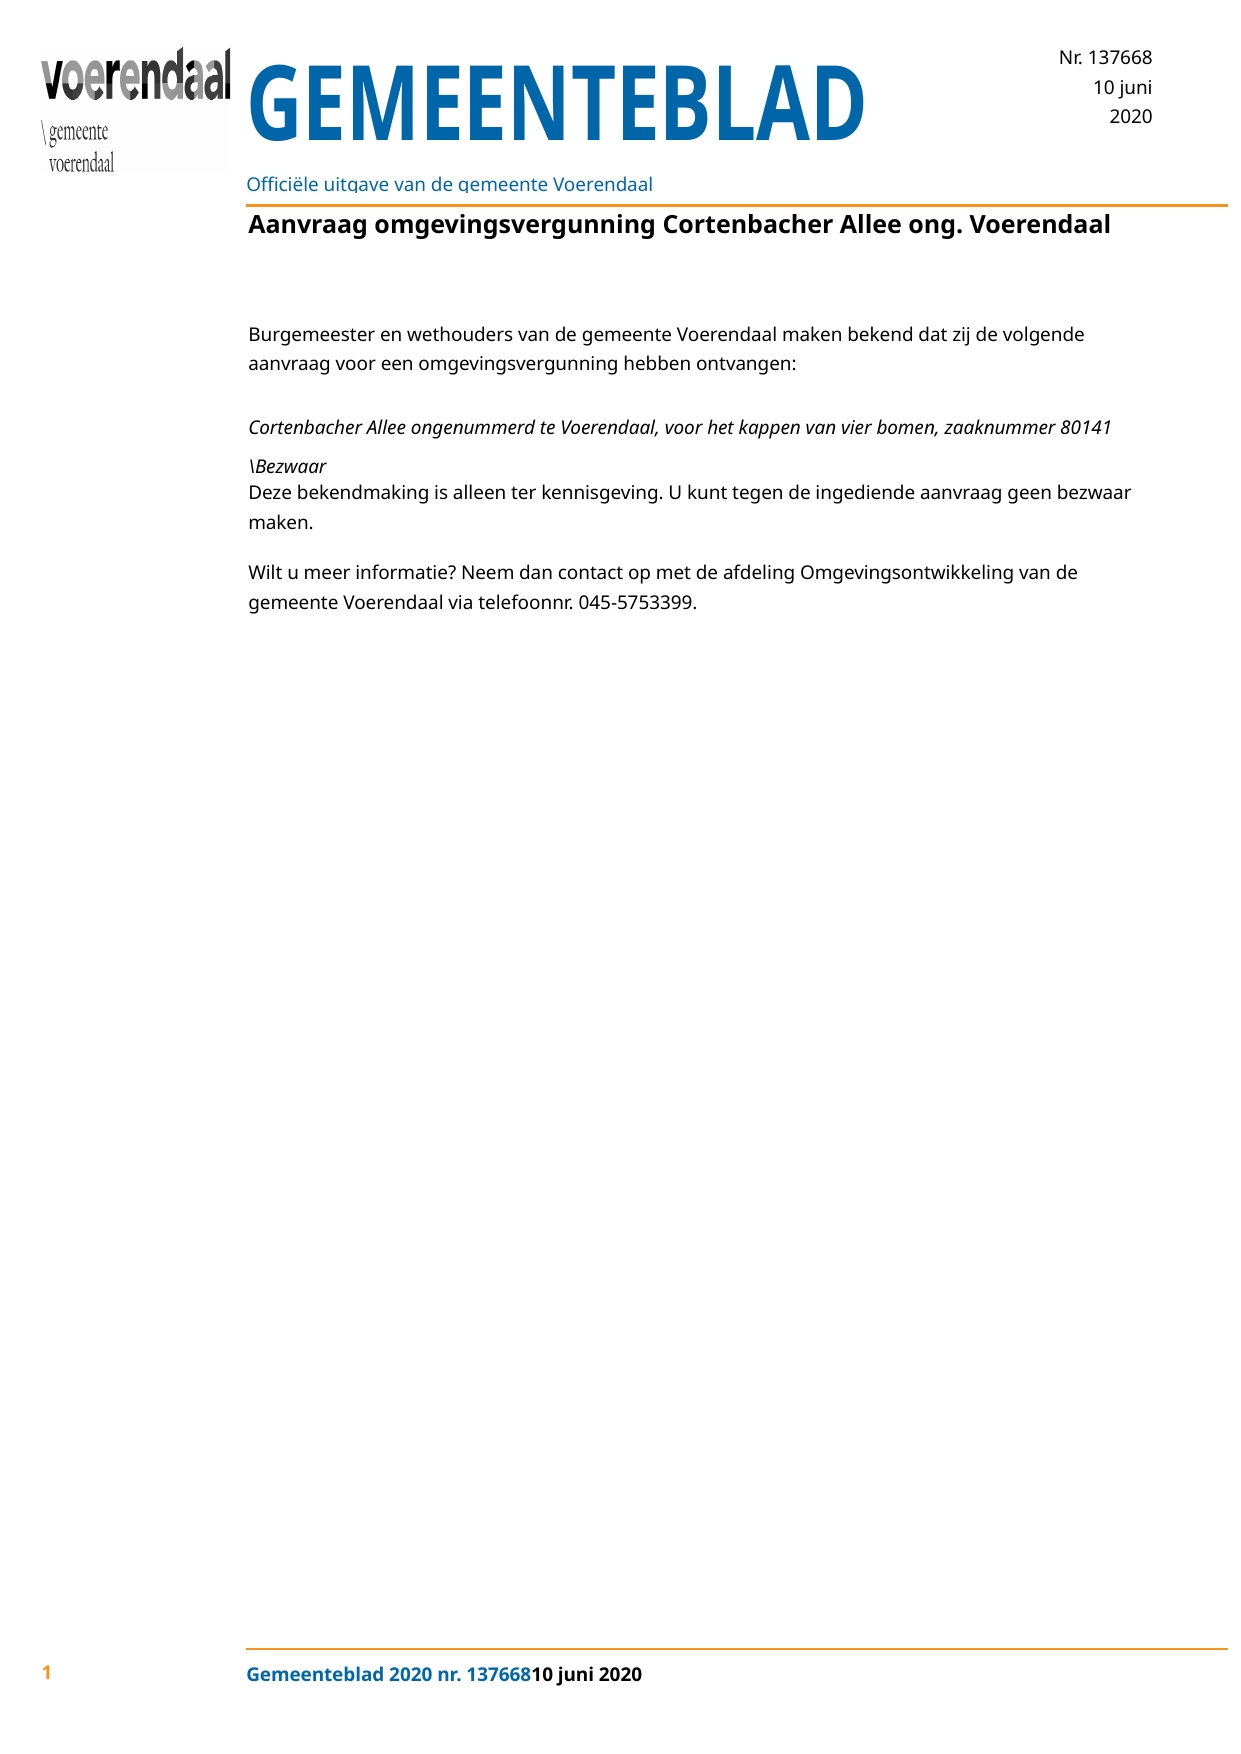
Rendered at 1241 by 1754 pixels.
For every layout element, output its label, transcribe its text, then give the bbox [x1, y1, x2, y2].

picture [41, 47, 231, 172]
text Deze bekendmaking is alleen ter kennisgeving. U kunt tegen de ingediende aanvraag geen bezwaar maken. [248, 479, 1152, 534]
text Wilt u meer informatie? Neem dan contact op met de afdeling Omgevingsontwikkeling van de gemeente Voerendaal via telefoonnr. 045-5753399. [248, 559, 1152, 614]
text Cortenbacher Allee ongenummerd te Voerendaal, voor het kappen van vier bomen, zaaknummer 80141 [248, 414, 1152, 440]
text Burgemeester en wethouders van de gemeente Voerendaal maken bekend dat zij de volgende aanvraag voor een omgevingsvergunning hebben ontvangen: [248, 321, 1152, 376]
text \Bezwaar [248, 453, 1152, 479]
text Aanvraag omgevingsvergunning Cortenbacher Allee ong. Voerendaal [248, 207, 1152, 241]
